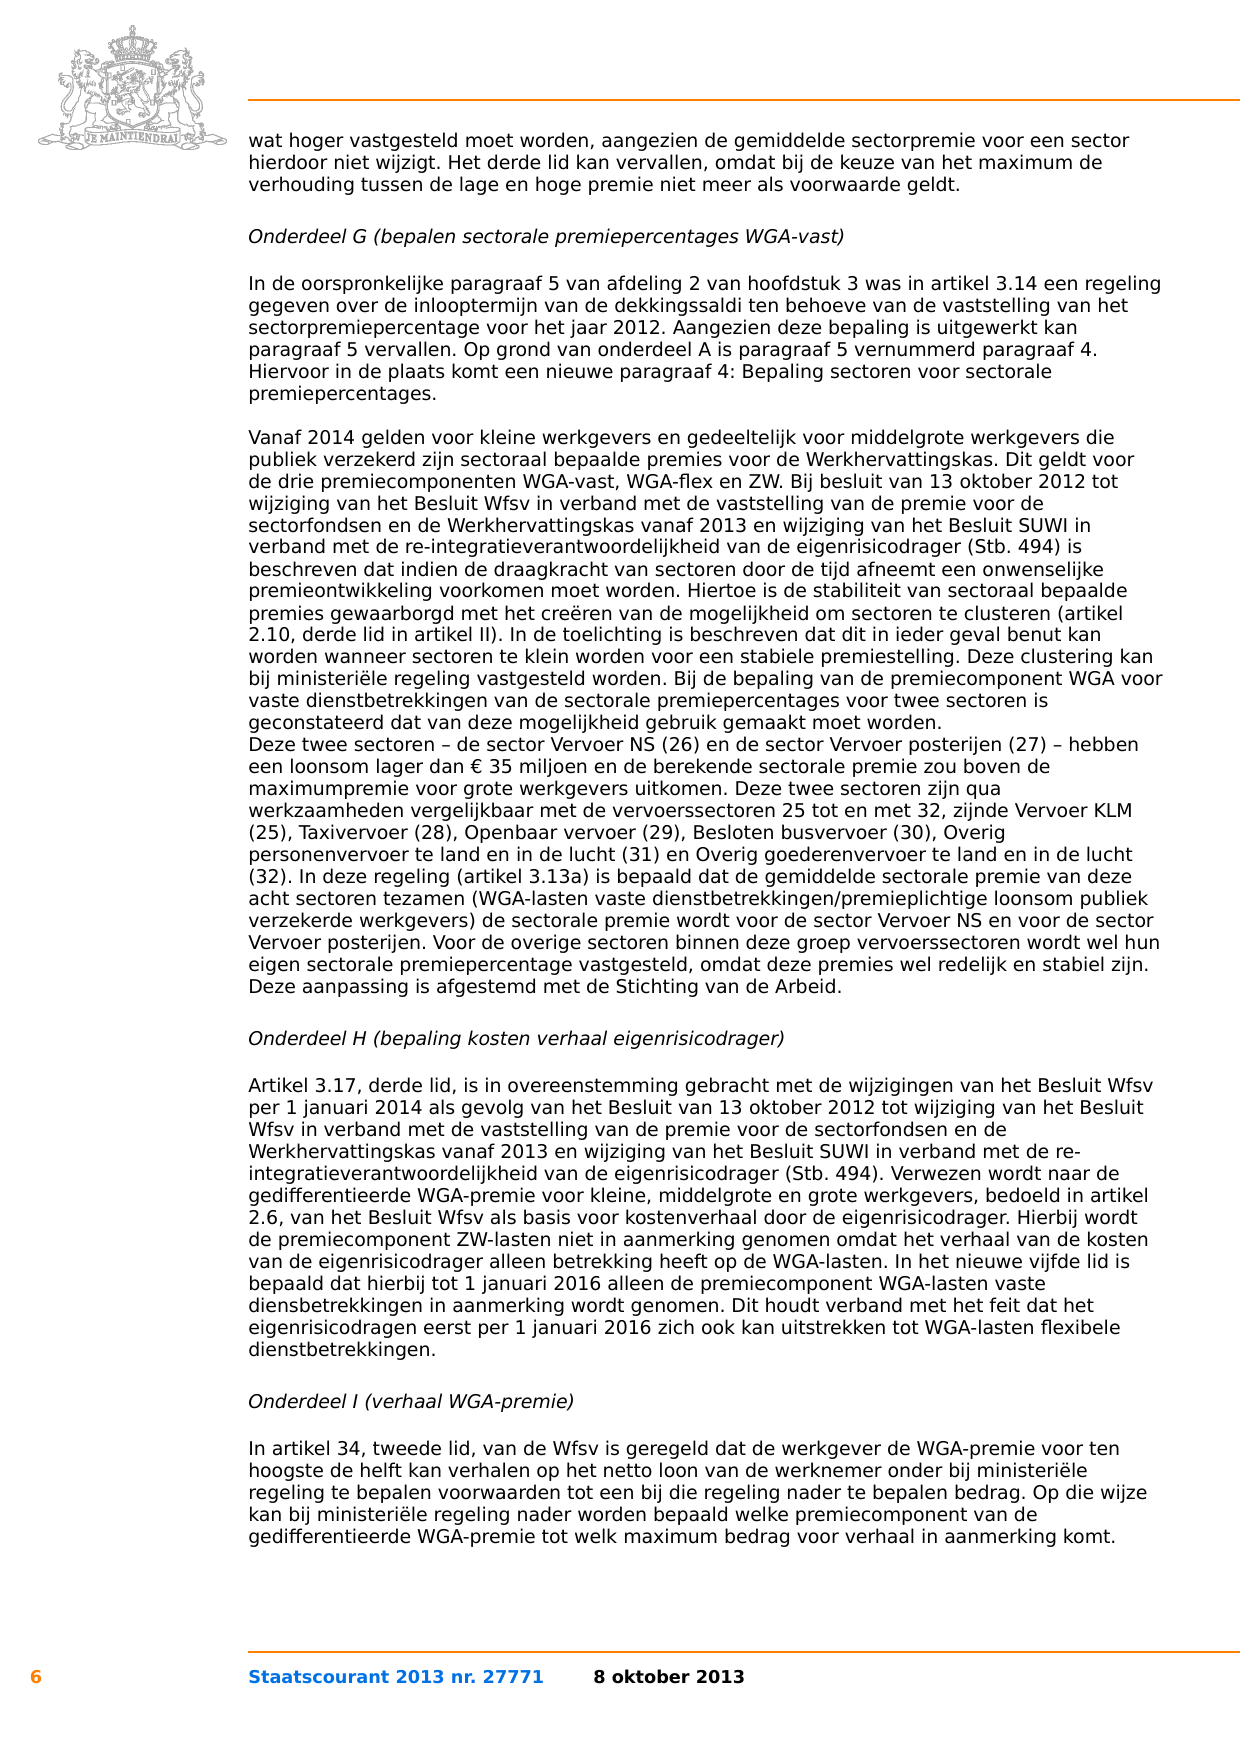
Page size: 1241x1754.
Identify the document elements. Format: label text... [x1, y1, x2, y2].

text Deze twee sectoren – de sector Vervoer NS (26) en de sector Vervoer posterijen (27) – hebben een loonsom lager dan € 35 miljoen en de berekende sectorale premie zou boven de maximumpremie voor grote werkgevers uitkomen. Deze twee sectoren zijn qua werkzaamheden vergelijkbaar met de vervoerssectoren 25 tot en met 32, zijnde Vervoer KLM (25), Taxivervoer (28), Openbaar vervoer (29), Besloten busvervoer (30), Overig personenvervoer te land en in de lucht (31) en Overig goederenvervoer te land en in de lucht (32). In deze regeling (artikel 3.13a) is bepaald dat de gemiddelde sectorale premie van deze acht sectoren tezamen (WGA-lasten vaste dienstbetrekkingen/premieplichtige loonsom publiek verzekerde werkgevers) de sectorale premie wordt voor de sector Vervoer NS en voor de sector Vervoer posterijen. Voor de overige sectoren binnen deze groep vervoerssectoren wordt wel hun eigen sectorale premiepercentage vastgesteld, omdat deze premies wel redelijk en stabiel zijn. Deze aanpassing is afgestemd met de Stichting van de Arbeid. [248, 734, 1163, 998]
text wat hoger vastgesteld moet worden, aangezien de gemiddelde sectorpremie voor een sector hierdoor niet wijzigt. Het derde lid kan vervallen, omdat bij de keuze van het maximum de verhouding tussen de lage en hoge premie niet meer als voorwaarde geldt. [248, 130, 1163, 196]
subtitle Onderdeel I (verhaal WGA-premie) [248, 1391, 1163, 1413]
picture [38, 25, 227, 150]
subtitle Onderdeel G (bepalen sectorale premiepercentages WGA-vast) [248, 226, 1163, 248]
text In artikel 34, tweede lid, van de Wfsv is geregeld dat de werkgever de WGA-premie voor ten hoogste de helft kan verhalen op het netto loon van de werknemer onder bij ministeriële regeling te bepalen voorwaarden tot een bij die regeling nader te bepalen bedrag. Op die wijze kan bij ministeriële regeling nader worden bepaald welke premiecomponent van de gedifferentieerde WGA-premie tot welk maximum bedrag voor verhaal in aanmerking komt. [248, 1438, 1163, 1548]
subtitle Onderdeel H (bepaling kosten verhaal eigenrisicodrager) [248, 1028, 1163, 1050]
text Artikel 3.17, derde lid, is in overeenstemming gebracht met de wijzigingen van het Besluit Wfsv per 1 januari 2014 als gevolg van het Besluit van 13 oktober 2012 tot wijziging van het Besluit Wfsv in verband met de vaststelling van de premie voor de sectorfondsen en de Werkhervattingskas vanaf 2013 en wijziging van het Besluit SUWI in verband met de re-integratieverantwoordelijkheid van de eigenrisicodrager (Stb. 494). Verwezen wordt naar de gedifferentieerde WGA-premie voor kleine, middelgrote en grote werkgevers, bedoeld in artikel 2.6, van het Besluit Wfsv als basis voor kostenverhaal door de eigenrisicodrager. Hierbij wordt de premiecomponent ZW-lasten niet in aanmerking genomen omdat het verhaal van de kosten van de eigenrisicodrager alleen betrekking heeft op de WGA-lasten. In het nieuwe vijfde lid is bepaald dat hierbij tot 1 januari 2016 alleen de premiecomponent WGA-lasten vaste diensbetrekkingen in aanmerking wordt genomen. Dit houdt verband met het feit dat het eigenrisicodragen eerst per 1 januari 2016 zich ook kan uitstrekken tot WGA-lasten flexibele dienstbetrekkingen. [248, 1075, 1163, 1361]
text Vanaf 2014 gelden voor kleine werkgevers en gedeeltelijk voor middelgrote werkgevers die publiek verzekerd zijn sectoraal bepaalde premies voor de Werkhervattingskas. Dit geldt voor de drie premiecomponenten WGA-vast, WGA-flex en ZW. Bij besluit van 13 oktober 2012 tot wijziging van het Besluit Wfsv in verband met de vaststelling van de premie voor de sectorfondsen en de Werkhervattingskas vanaf 2013 en wijziging van het Besluit SUWI in verband met de re-integratieverantwoordelijkheid van de eigenrisicodrager (Stb. 494) is beschreven dat indien de draagkracht van sectoren door de tijd afneemt een onwenselijke premieontwikkeling voorkomen moet worden. Hiertoe is de stabiliteit van sectoraal bepaalde premies gewaarborgd met het creëren van de mogelijkheid om sectoren te clusteren (artikel 2.10, derde lid in artikel II). In de toelichting is beschreven dat dit in ieder geval benut kan worden wanneer sectoren te klein worden voor een stabiele premiestelling. Deze clustering kan bij ministeriële regeling vastgesteld worden. Bij de bepaling van de premiecomponent WGA voor vaste dienstbetrekkingen van de sectorale premiepercentages voor twee sectoren is geconstateerd dat van deze mogelijkheid gebruik gemaakt moet worden. [248, 427, 1163, 734]
text In de oorspronkelijke paragraaf 5 van afdeling 2 van hoofdstuk 3 was in artikel 3.14 een regeling gegeven over de inlooptermijn van de dekkingssaldi ten behoeve van de vaststelling van het sectorpremiepercentage voor het jaar 2012. Aangezien deze bepaling is uitgewerkt kan paragraaf 5 vervallen. Op grond van onderdeel A is paragraaf 5 vernummerd paragraaf 4. Hiervoor in de plaats komt een nieuwe paragraaf 4: Bepaling sectoren voor sectorale premiepercentages. [248, 273, 1163, 405]
